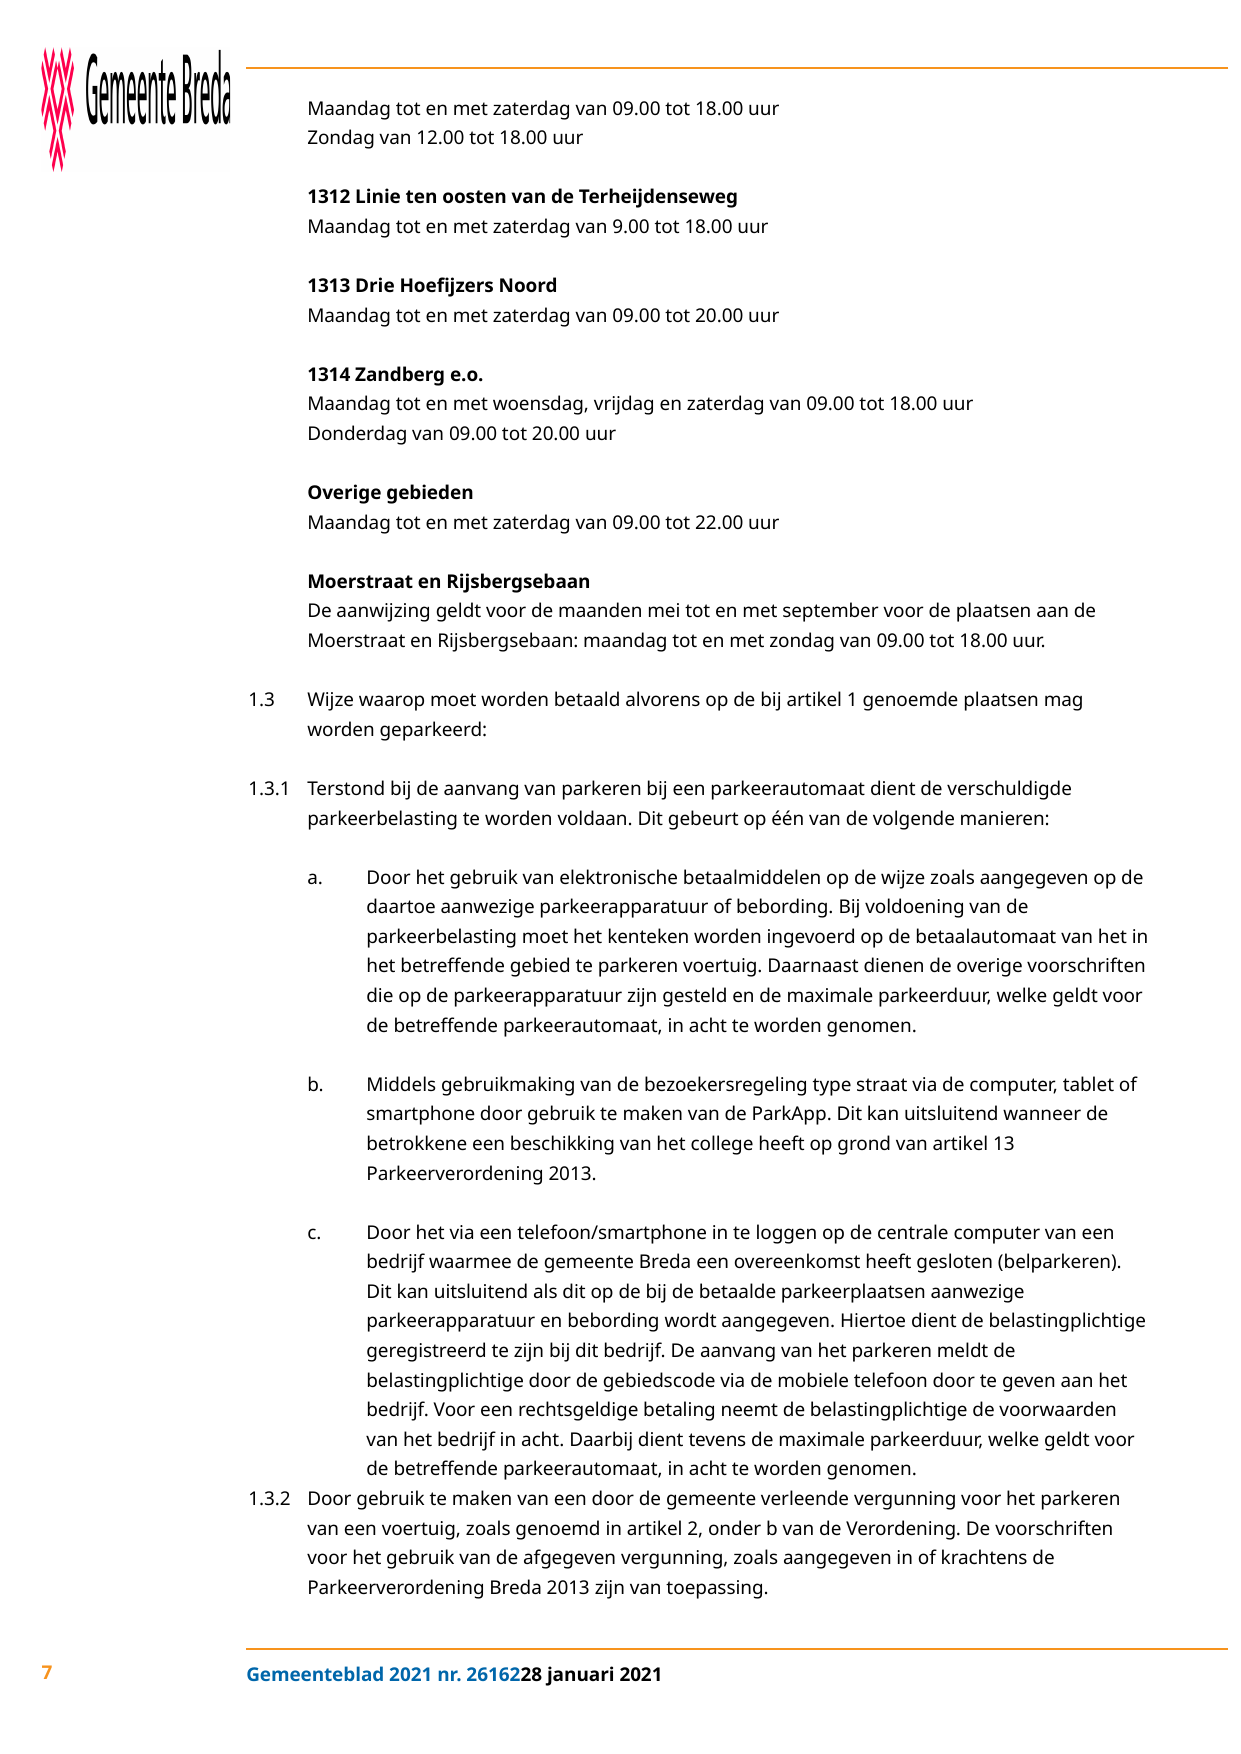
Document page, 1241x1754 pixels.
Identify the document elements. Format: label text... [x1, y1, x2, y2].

list Door het via een telefoon/smartphone in te loggen op de centrale computer van een bedrijf waarmee de gemeente Breda een overeenkomst heeft gesloten (belparkeren). Dit kan uitsluitend als dit op de bij de betaalde parkeerplaatsen aanwezige parkeerapparatuur en bebording wordt aangegeven. Hiertoe dient de belastingplichtige geregistreerd te zijn bij dit bedrijf. De aanvang van het parkeren meldt de belastingplichtige door de gebiedscode via de mobiele telefoon door te geven aan het bedrijf. Voor een rechtsgeldige betaling neemt de belastingplichtige de voorwaarden van het bedrijf in acht. Daarbij dient tevens de maximale parkeerduur, welke geldt voor de betreffende parkeerautomaat, in acht te worden genomen. [307, 1219, 1152, 1481]
list Maandag tot en met woensdag, vrijdag en zaterdag van 09.00 tot 18.00 uur [248, 391, 1152, 416]
list Maandag tot en met zaterdag van 09.00 tot 20.00 uur [248, 302, 1152, 328]
list 1314 Zandberg e.o. [248, 361, 1152, 387]
list Maandag tot en met zaterdag van 09.00 tot 22.00 uur [248, 509, 1152, 535]
list De aanwijzing geldt voor de maanden mei tot en met september voor de plaatsen aan de Moerstraat en Rijsbergsebaan: maandag tot en met zondag van 09.00 tot 18.00 uur. [248, 598, 1152, 653]
picture [41, 47, 231, 172]
list Wijze waarop moet worden betaald alvorens op de bij artikel 1 genoemde plaatsen mag worden geparkeerd: [248, 686, 1152, 742]
list Door het gebruik van elektronische betaalmiddelen op de wijze zoals aangegeven op de daartoe aanwezige parkeerapparatuur of bebording. Bij voldoening van de parkeerbelasting moet het kenteken worden ingevoerd op de betaalautomaat van het in het betreffende gebied te parkeren voertuig. Daarnaast dienen de overige voorschriften die op de parkeerapparatuur zijn gesteld en de maximale parkeerduur, welke geldt voor de betreffende parkeerautomaat, in acht te worden genomen. [307, 864, 1152, 1038]
list Terstond bij de aanvang van parkeren bij een parkeerautomaat dient de verschuldigde parkeerbelasting te worden voldaan. Dit gebeurt op één van de volgende manieren: [248, 775, 1152, 831]
list Donderdag van 09.00 tot 20.00 uur [248, 420, 1152, 446]
list Overige gebieden [248, 479, 1152, 505]
list Maandag tot en met zaterdag van 09.00 tot 18.00 uur [248, 95, 1152, 121]
list Moerstraat en Rijsbergsebaan [248, 568, 1152, 594]
list 1312 Linie ten oosten van de Terheijdenseweg [248, 183, 1152, 209]
list Maandag tot en met zaterdag van 9.00 tot 18.00 uur [248, 213, 1152, 239]
list 1313 Drie Hoefijzers Noord [248, 272, 1152, 298]
list Door gebruik te maken van een door de gemeente verleende vergunning voor het parkeren van een voertuig, zoals genoemd in artikel 2, onder b van de Verordening. De voorschriften voor het gebruik van de afgegeven vergunning, zoals aangegeven in of krachtens de Parkeerverordening Breda 2013 zijn van toepassing. [248, 1485, 1152, 1600]
list Zondag van 12.00 tot 18.00 uur [248, 124, 1152, 150]
list Middels gebruikmaking van de bezoekersregeling type straat via de computer, tablet of smartphone door gebruik te maken van de ParkApp. Dit kan uitsluitend wanneer de betrokkene een beschikking van het college heeft op grond van artikel 13 Parkeerverordening 2013. [307, 1071, 1152, 1186]
